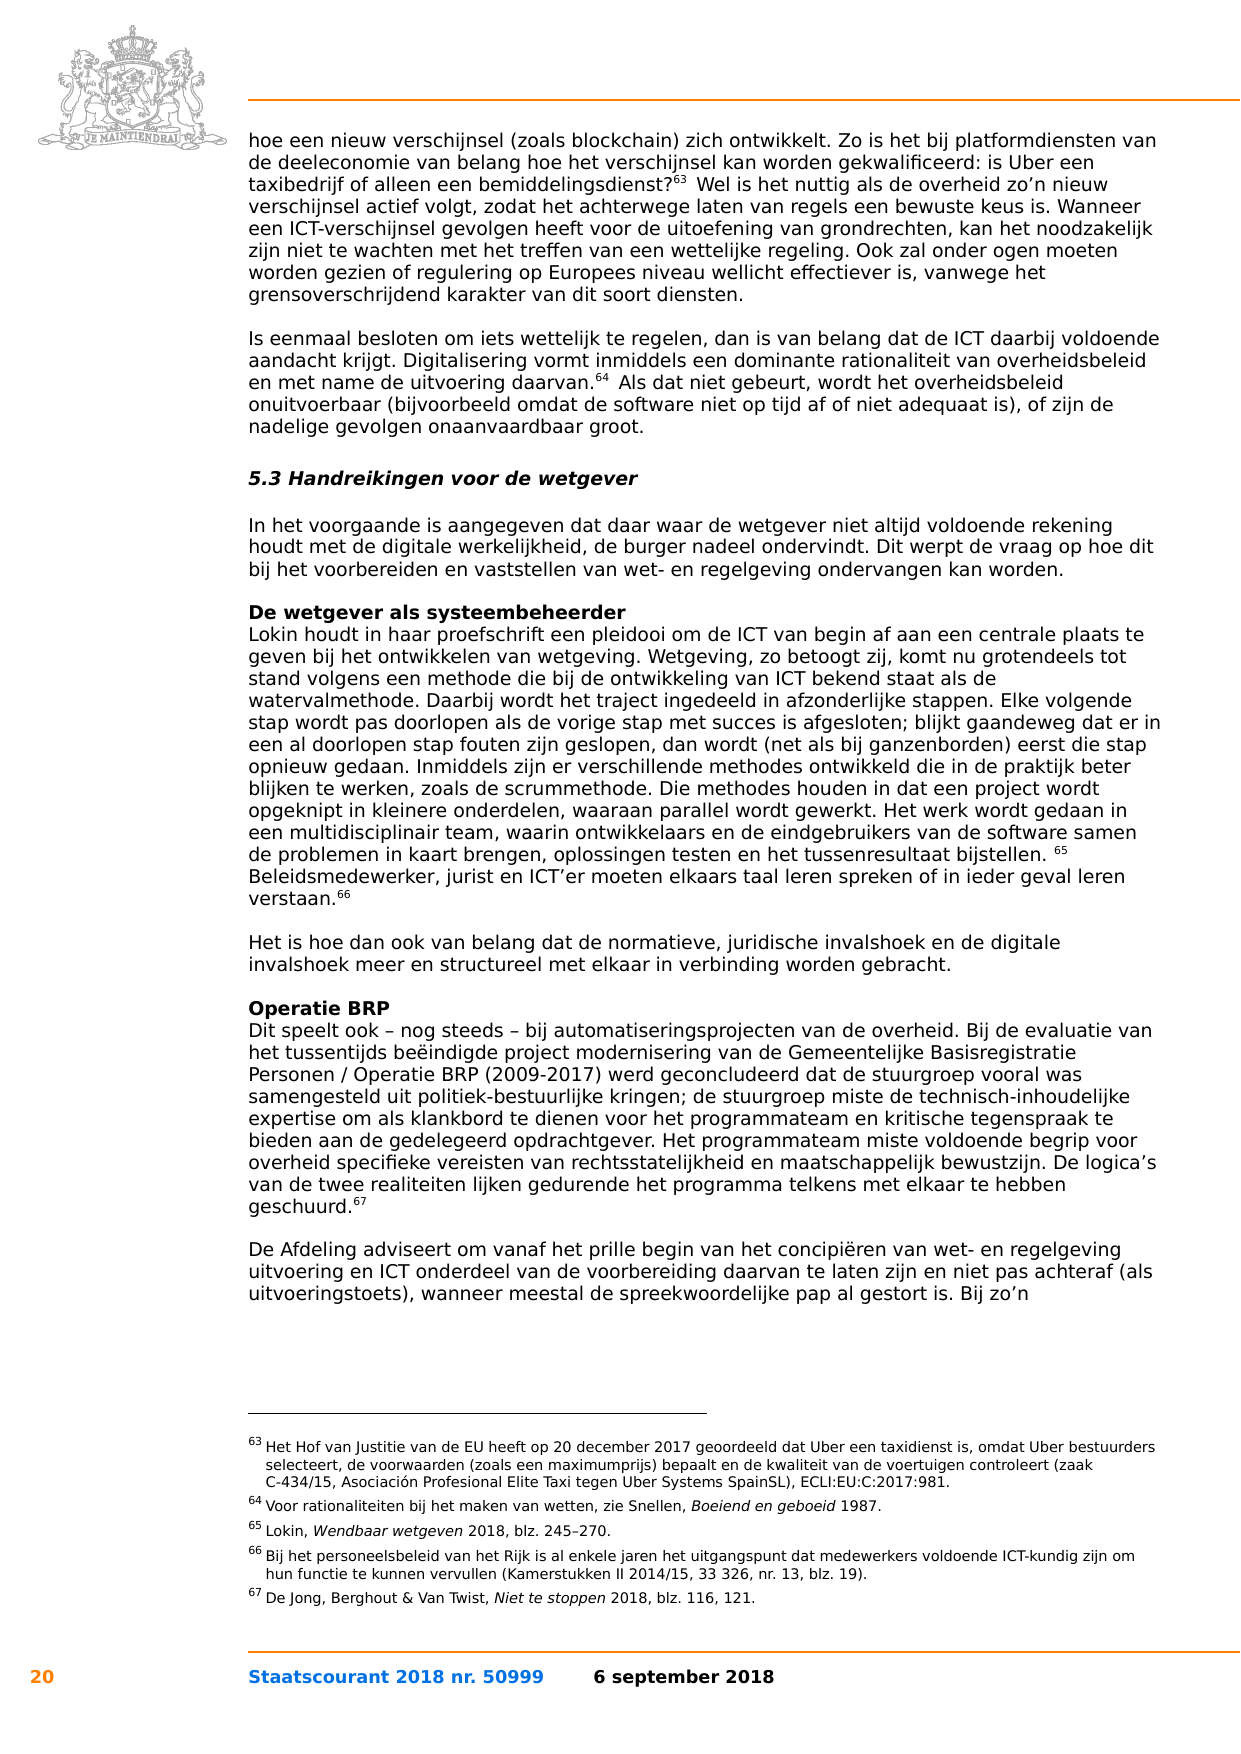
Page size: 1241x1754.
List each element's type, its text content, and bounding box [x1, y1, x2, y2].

text De Afdeling adviseert om vanaf het prille begin van het concipiëren van wet- en regelgeving uitvoering en ICT onderdeel van de voorbereiding daarvan te laten zijn en niet pas achteraf (als uitvoeringstoets), wanneer meestal de spreekwoordelijke pap al gestort is. Bij zo’n [248, 1239, 1163, 1327]
text hoe een nieuw verschijnsel (zoals blockchain) zich ontwikkelt. Zo is het bij platformdiensten van de deeleconomie van belang hoe het verschijnsel kan worden gekwalificeerd: is Uber een taxibedrijf of alleen een bemiddelingsdienst? Wel is het nuttig als de overheid zo’n nieuw verschijnsel actief volgt, zodat het achterwege laten van regels een bewuste keus is. Wanneer een ICT-verschijnsel gevolgen heeft voor de uitoefening van grondrechten, kan het noodzakelijk zijn niet te wachten met het treffen van een wettelijke regeling. Ook zal onder ogen moeten worden gezien of regulering op Europees niveau wellicht effectiever is, vanwege het grensoverschrijdend karakter van dit soort diensten. [248, 130, 1163, 306]
text De wetgever als systeembeheerder [248, 602, 1163, 624]
picture [38, 25, 227, 150]
text Is eenmaal besloten om iets wettelijk te regelen, dan is van belang dat de ICT daarbij voldoende aandacht krijgt. Digitalisering vormt inmiddels een dominante rationaliteit van overheidsbeleid en met name de uitvoering daarvan. Als dat niet gebeurt, wordt het overheidsbeleid onuitvoerbaar (bijvoorbeeld omdat de software niet op tijd af of niet adequaat is), of zijn de nadelige gevolgen onaanvaardbaar groot. [248, 328, 1163, 437]
text Lokin, Wendbaar wetgeven 2018, blz. 245–270. [248, 1519, 1163, 1541]
text Voor rationaliteiten bij het maken van wetten, zie Snellen, Boeiend en geboeid 1987. [248, 1494, 1163, 1516]
text Lokin houdt in haar proefschrift een pleidooi om de ICT van begin af aan een centrale plaats te geven bij het ontwikkelen van wetgeving. Wetgeving, zo betoogt zij, komt nu grotendeels tot stand volgens een methode die bij de ontwikkeling van ICT bekend staat als de watervalmethode. Daarbij wordt het traject ingedeeld in afzonderlijke stappen. Elke volgende stap wordt pas doorlopen als de vorige stap met succes is afgesloten; blijkt gaandeweg dat er in een al doorlopen stap fouten zijn geslopen, dan wordt (net als bij ganzenborden) eerst die stap opnieuw gedaan. Inmiddels zijn er verschillende methodes ontwikkeld die in de praktijk beter blijken te werken, zoals de scrummethode. Die methodes houden in dat een project wordt opgeknipt in kleinere onderdelen, waaraan parallel wordt gewerkt. Het werk wordt gedaan in een multidisciplinair team, waarin ontwikkelaars en de eindgebruikers van de software samen de problemen in kaart brengen, oplossingen testen en het tussenresultaat bijstellen. Beleidsmedewerker, jurist en ICT’er moeten elkaars taal leren spreken of in ieder geval leren verstaan. [248, 624, 1163, 910]
text Bij het personeelsbeleid van het Rijk is al enkele jaren het uitgangspunt dat medewerkers voldoende ICT-kundig zijn om hun functie te kunnen vervullen (Kamerstukken II 2014/15, 33 326, nr. 13, blz. 19). [248, 1544, 1163, 1583]
text Operatie BRP [248, 998, 1163, 1020]
text De Jong, Berghout & Van Twist, Niet te stoppen 2018, blz. 116, 121. [248, 1586, 1163, 1608]
text Het is hoe dan ook van belang dat de normatieve, juridische invalshoek en de digitale invalshoek meer en structureel met elkaar in verbinding worden gebracht. [248, 932, 1163, 976]
text Dit speelt ook – nog steeds – bij automatiseringsprojecten van de overheid. Bij de evaluatie van het tussentijds beëindigde project modernisering van de Gemeentelijke Basisregistratie Personen / Operatie BRP (2009-2017) werd geconcludeerd dat de stuurgroep vooral was samengesteld uit politiek-bestuurlijke kringen; de stuurgroep miste de technisch-inhoudelijke expertise om als klankbord te dienen voor het programmateam en kritische tegenspraak te bieden aan de gedelegeerd opdrachtgever. Het programmateam miste voldoende begrip voor overheid specifieke vereisten van rechtsstatelijkheid en maatschappelijk bewustzijn. De logica’s van de twee realiteiten lijken gedurende het programma telkens met elkaar te hebben geschuurd. [248, 1020, 1163, 1217]
text Het Hof van Justitie van de EU heeft op 20 december 2017 geoordeeld dat Uber een taxidienst is, omdat Uber bestuurders selecteert, de voorwaarden (zoals een maximumprijs) bepaalt en de kwaliteit van de voertuigen controleert (zaak C‑434/15, Asociación Profesional Elite Taxi tegen Uber Systems SpainSL), ECLI:EU:C:2017:981. [248, 1435, 1163, 1491]
subtitle 5.3 Handreikingen voor de wetgever [248, 467, 1163, 489]
text In het voorgaande is aangegeven dat daar waar de wetgever niet altijd voldoende rekening houdt met de digitale werkelijkheid, de burger nadeel ondervindt. Dit werpt de vraag op hoe dit bij het voorbereiden en vaststellen van wet- en regelgeving ondervangen kan worden. [248, 514, 1163, 580]
